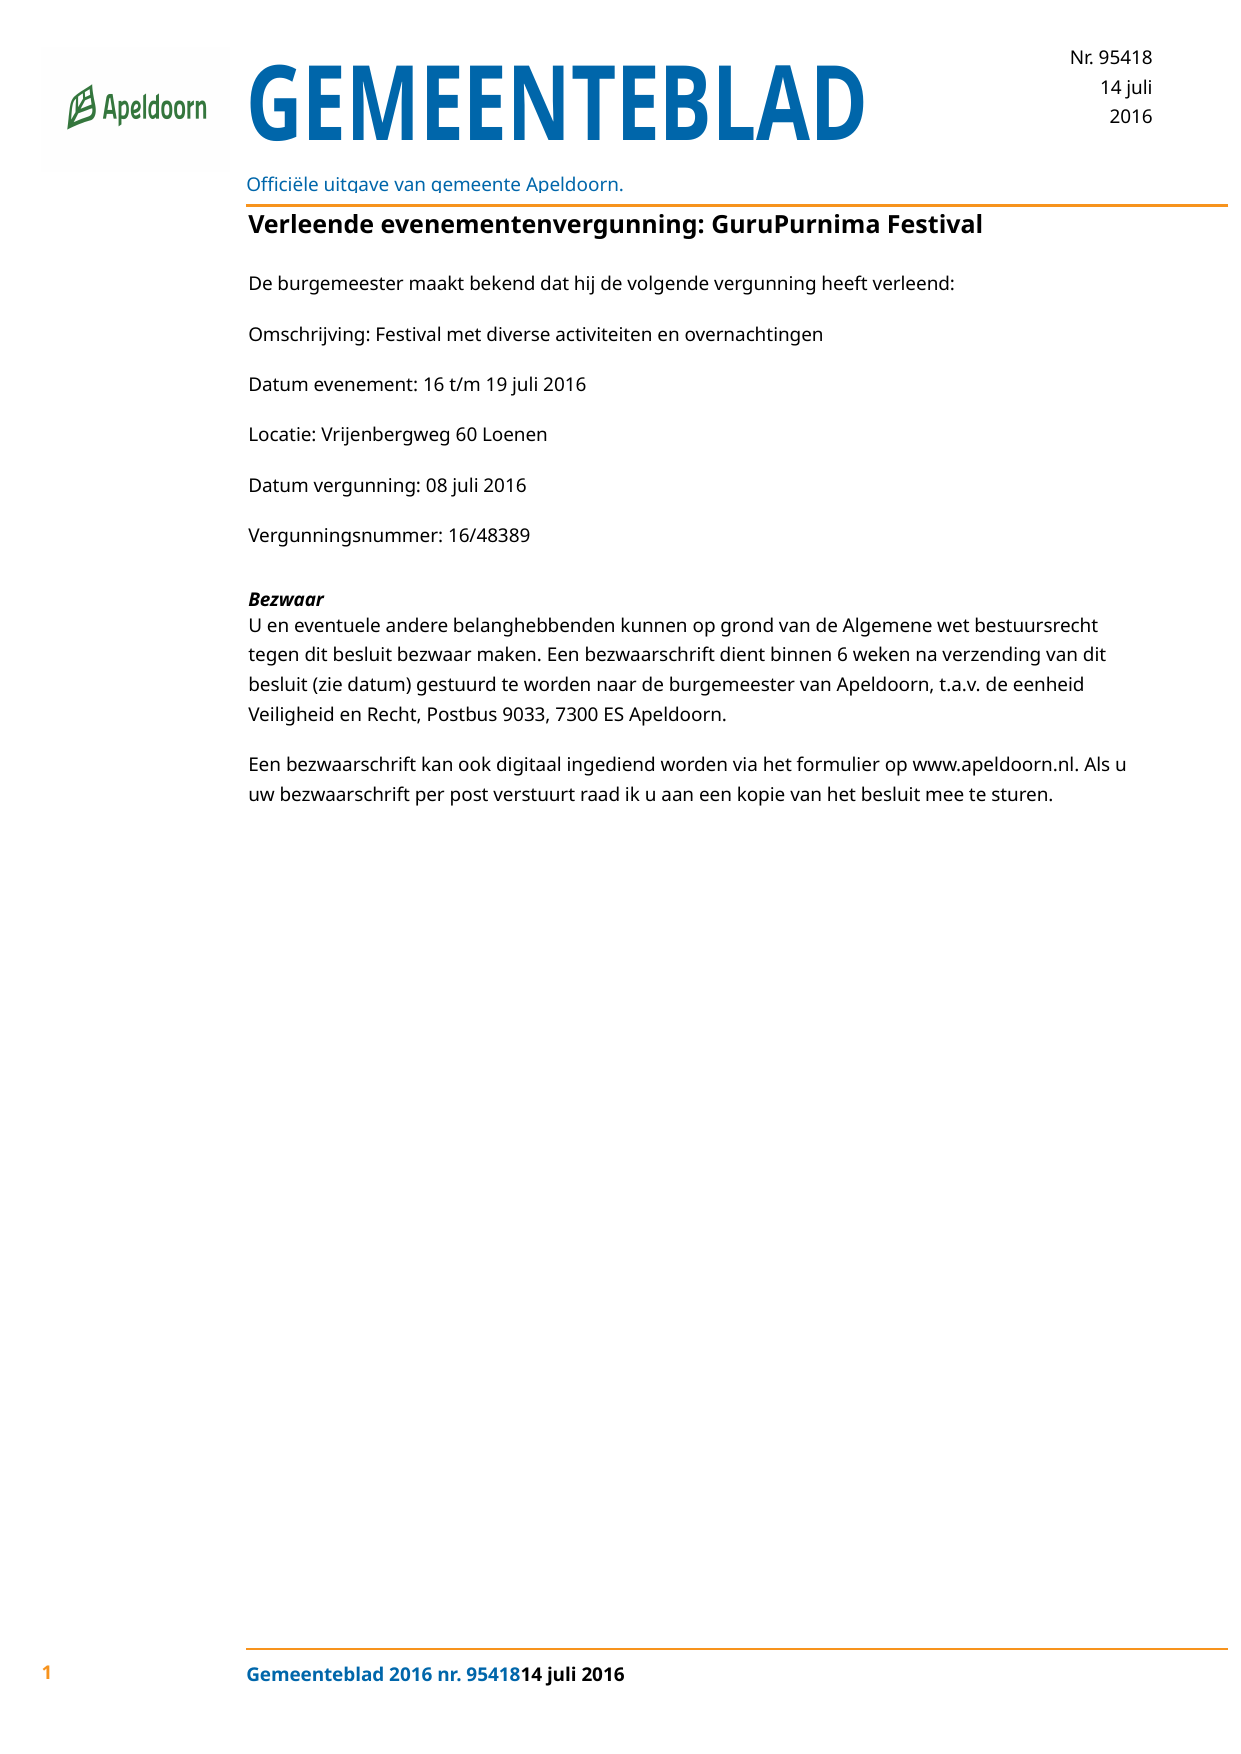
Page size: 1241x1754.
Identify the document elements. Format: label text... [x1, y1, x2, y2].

picture [41, 47, 231, 172]
text Bezwaar [248, 586, 1152, 612]
text De burgemeester maakt bekend dat hij de volgende vergunning heeft verleend: [248, 270, 1152, 296]
text Locatie: Vrijenbergweg 60 Loenen [248, 422, 1152, 447]
text Omschrijving: Festival met diverse activiteiten en overnachtingen [248, 321, 1152, 346]
text Een bezwaarschrift kan ook digitaal ingediend worden via het formulier op www.apeldoorn.nl. Als u uw bezwaarschrift per post verstuurt raad ik u aan een kopie van het besluit mee te sturen. [248, 751, 1152, 807]
text U en eventuele andere belanghebbenden kunnen op grond van de Algemene wet bestuursrecht tegen dit besluit bezwaar maken. Een bezwaarschrift dient binnen 6 weken na verzending van dit besluit (zie datum) gestuurd te worden naar de burgemeester van Apeldoorn, t.a.v. de eenheid Veiligheid en Recht, Postbus 9033, 7300 ES Apeldoorn. [248, 612, 1152, 727]
text Datum vergunning: 08 juli 2016 [248, 472, 1152, 498]
text Vergunningsnummer: 16/48389 [248, 522, 1152, 548]
text Datum evenement: 16 t/m 19 juli 2016 [248, 371, 1152, 397]
text Verleende evenementenvergunning: GuruPurnima Festival [248, 207, 1152, 241]
